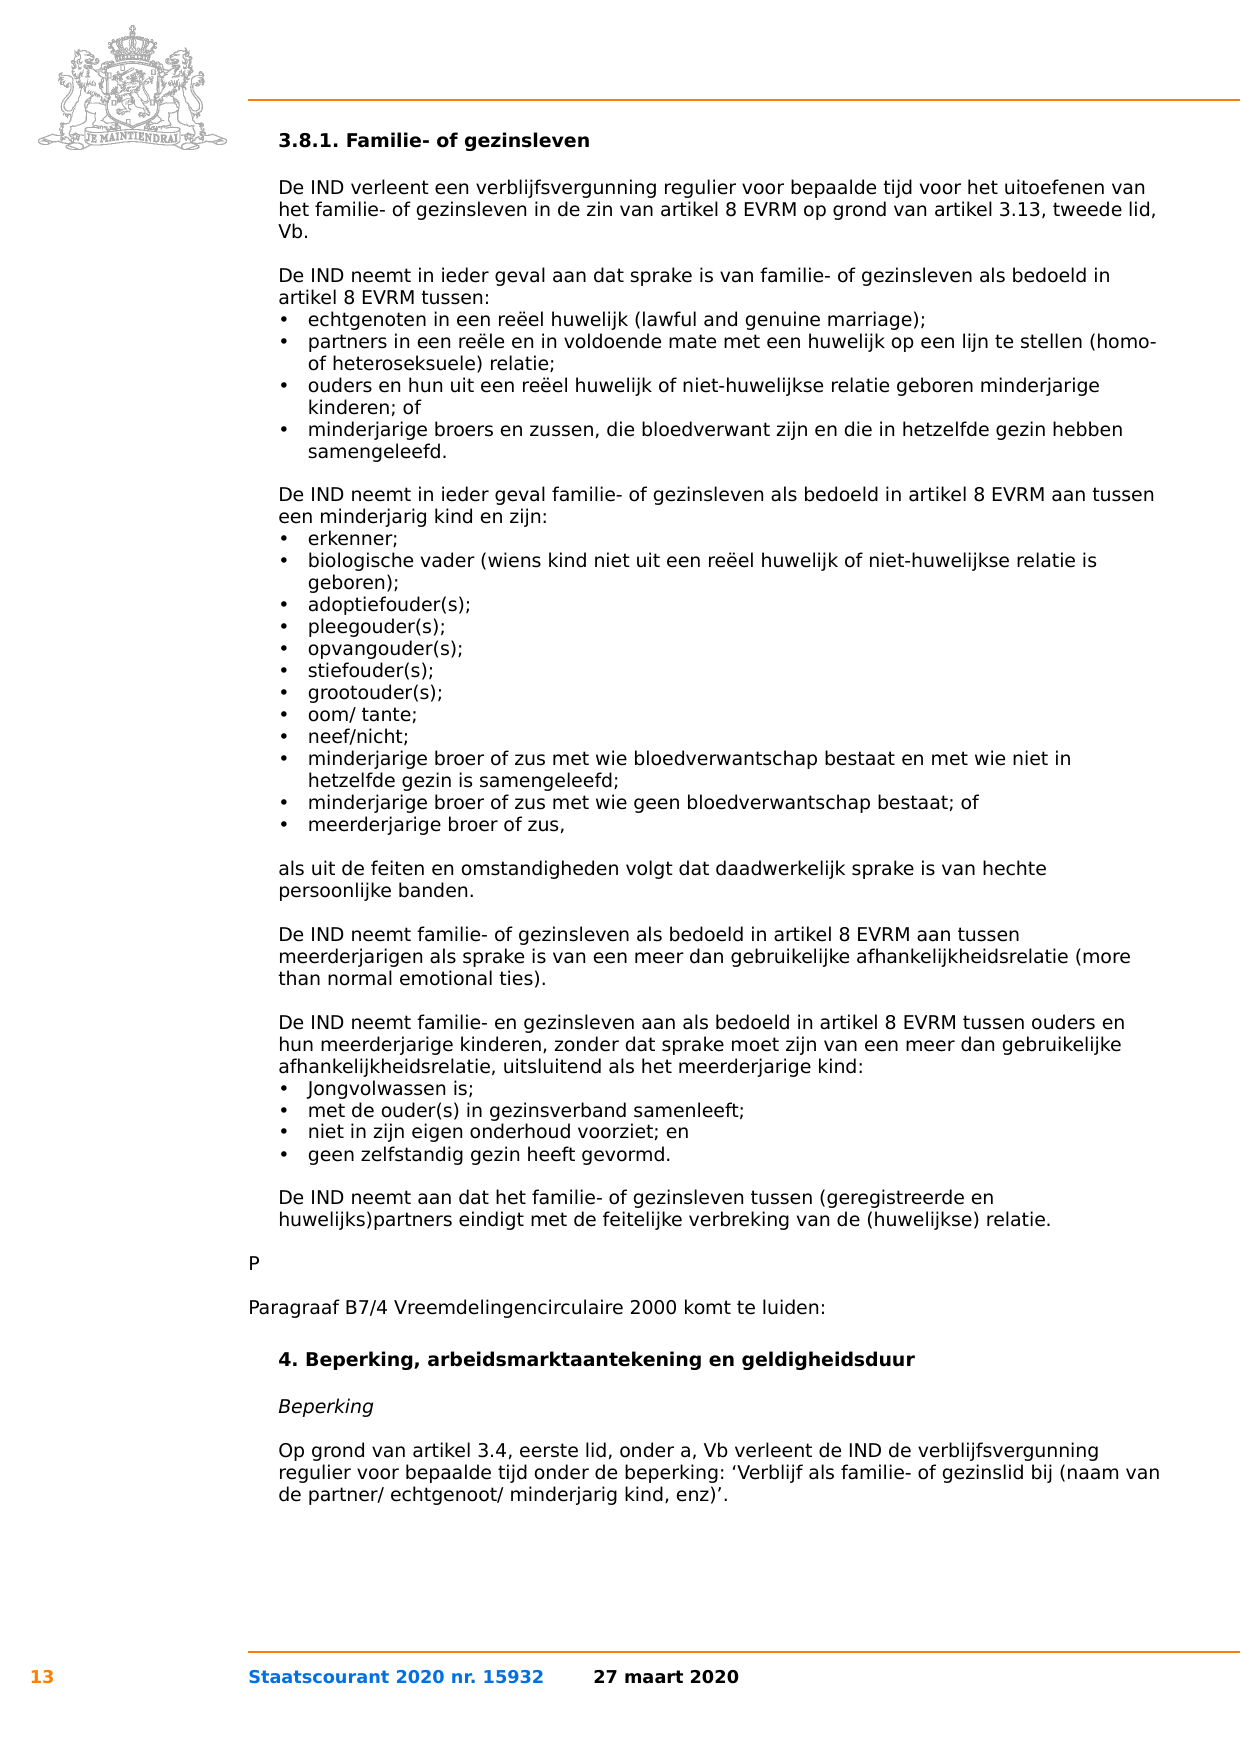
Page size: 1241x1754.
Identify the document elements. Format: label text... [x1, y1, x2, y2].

text • erkenner; [278, 528, 1163, 550]
text • adoptiefouder(s); [278, 594, 1163, 616]
text De IND neemt familie- en gezinsleven aan als bedoeld in artikel 8 EVRM tussen ouders en hun meerderjarige kinderen, zonder dat sprake moet zijn van een meer dan gebruikelijke afhankelijkheidsrelatie, uitsluitend als het meerderjarige kind: [278, 1012, 1163, 1077]
text • opvangouder(s); [278, 638, 1163, 660]
text • pleegouder(s); [278, 616, 1163, 638]
text • Jongvolwassen is; [278, 1077, 1163, 1099]
text • stiefouder(s); [278, 660, 1163, 682]
text • oom/ tante; [278, 704, 1163, 726]
text P [248, 1253, 1163, 1275]
text • biologische vader (wiens kind niet uit een reëel huwelijk of niet-huwelijkse relatie is geboren); [278, 550, 1163, 594]
subtitle 4. Beperking, arbeidsmarktaantekening en geldigheidsduur [278, 1349, 1163, 1371]
text De IND neemt in ieder geval familie- of gezinsleven als bedoeld in artikel 8 EVRM aan tussen een minderjarig kind en zijn: [278, 484, 1163, 528]
text • geen zelfstandig gezin heeft gevormd. [278, 1143, 1163, 1165]
text • meerderjarige broer of zus, [278, 814, 1163, 836]
subtitle Beperking [278, 1396, 1163, 1418]
text als uit de feiten en omstandigheden volgt dat daadwerkelijk sprake is van hechte persoonlijke banden. [278, 858, 1163, 902]
text De IND neemt in ieder geval aan dat sprake is van familie- of gezinsleven als bedoeld in artikel 8 EVRM tussen: [278, 265, 1163, 309]
text De IND neemt familie- of gezinsleven als bedoeld in artikel 8 EVRM aan tussen meerderjarigen als sprake is van een meer dan gebruikelijke afhankelijkheidsrelatie (more than normal emotional ties). [278, 924, 1163, 990]
subtitle 3.8.1. Familie- of gezinsleven [278, 130, 1163, 152]
text Op grond van artikel 3.4, eerste lid, onder a, Vb verleent de IND de verblijfsvergunning regulier voor bepaalde tijd onder de beperking: ‘Verblijf als familie- of gezinslid bij (naam van de partner/ echtgenoot/ minderjarig kind, enz)’. [278, 1440, 1163, 1506]
text • echtgenoten in een reëel huwelijk (lawful and genuine marriage); [278, 309, 1163, 331]
text • neef/nicht; [278, 726, 1163, 748]
text De IND neemt aan dat het familie- of gezinsleven tussen (geregistreerde en huwelijks)partners eindigt met de feitelijke verbreking van de (huwelijkse) relatie. [278, 1187, 1163, 1231]
text • ouders en hun uit een reëel huwelijk of niet-huwelijkse relatie geboren minderjarige kinderen; of [278, 374, 1163, 418]
picture [38, 25, 227, 150]
text • niet in zijn eigen onderhoud voorziet; en [278, 1121, 1163, 1143]
text • minderjarige broer of zus met wie bloedverwantschap bestaat en met wie niet in hetzelfde gezin is samengeleefd; [278, 748, 1163, 792]
text • partners in een reële en in voldoende mate met een huwelijk op een lijn te stellen (homo- of heteroseksuele) relatie; [278, 331, 1163, 374]
text • minderjarige broer of zus met wie geen bloedverwantschap bestaat; of [278, 792, 1163, 814]
text • minderjarige broers en zussen, die bloedverwant zijn en die in hetzelfde gezin hebben samengeleefd. [278, 418, 1163, 462]
text • met de ouder(s) in gezinsverband samenleeft; [278, 1099, 1163, 1121]
text Paragraaf B7/4 Vreemdelingencirculaire 2000 komt te luiden: [248, 1297, 1163, 1319]
text • grootouder(s); [278, 682, 1163, 704]
text De IND verleent een verblijfsvergunning regulier voor bepaalde tijd voor het uitoefenen van het familie- of gezinsleven in de zin van artikel 8 EVRM op grond van artikel 3.13, tweede lid, Vb. [278, 177, 1163, 243]
